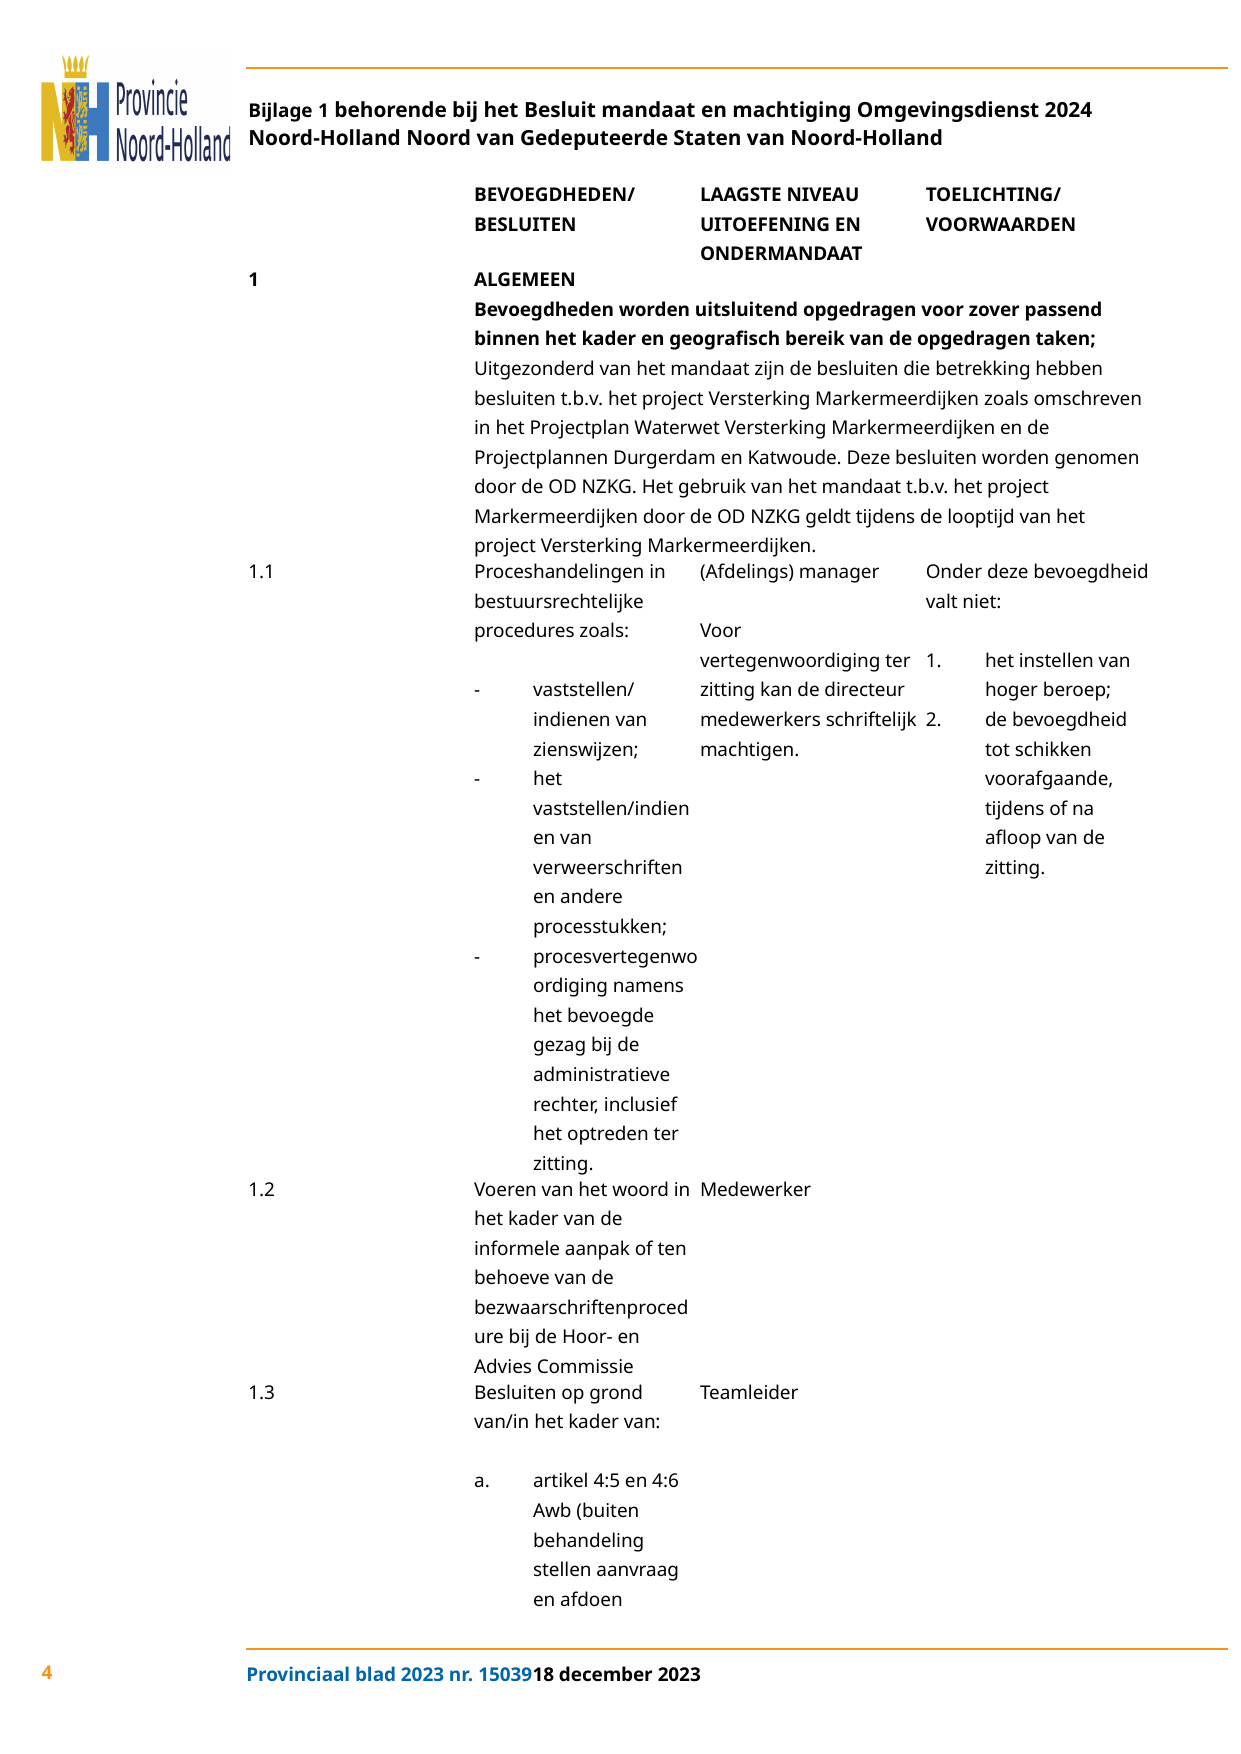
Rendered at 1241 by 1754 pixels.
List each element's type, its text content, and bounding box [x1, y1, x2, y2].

table_cell 1.1 [248, 558, 474, 1176]
table_header [248, 181, 474, 266]
table_header LAAGSTE NIVEAU UITOEFENING EN ONDERMANDAAT [700, 181, 926, 266]
text Bijlage 1 behorende bij het Besluit mandaat en machtiging Omgevingsdienst 2024 Noord-Holland Noord van Gedeputeerde Staten van Noord-Holland [248, 95, 1152, 152]
table_cell (Afdelings) manager Voor vertegenwoordiging ter zitting kan de directeur medewerkers schriftelijk machtigen. [700, 558, 926, 1176]
picture [41, 47, 231, 172]
table_cell Teamleider [700, 1379, 926, 1612]
table_cell Onder deze bevoegdheid valt niet: het instellen van hoger beroep; de bevoegdheid tot schikken voorafgaande, tijdens of na afloop van de zitting. [926, 558, 1152, 1176]
table_header BEVOEGDHEDEN/BESLUITEN [474, 181, 700, 266]
table_cell Medewerker [700, 1176, 926, 1379]
table_cell 1 [248, 266, 474, 558]
table_cell 1.3 [248, 1379, 474, 1612]
table_cell 1.2 [248, 1176, 474, 1379]
table_cell [926, 1176, 1152, 1379]
table_cell [926, 1379, 1152, 1612]
table_header TOELICHTING/ VOORWAARDEN [926, 181, 1152, 266]
table_cell Voeren van het woord in het kader van de informele aanpak of ten behoeve van de bezwaarschriftenprocedure bij de Hoor- en Advies Commissie [474, 1176, 700, 1379]
table_cell ALGEMEEN Bevoegdheden worden uitsluitend opgedragen voor zover passend binnen het kader en geografisch bereik van de opgedragen taken; Uitgezonderd van het mandaat zijn de besluiten die betrekking hebben besluiten t.b.v. het project Versterking Markermeerdijken zoals omschreven in het Projectplan Waterwet Versterking Markermeerdijken en de Projectplannen Durgerdam en Katwoude. Deze besluiten worden genomen door de OD NZKG. Het gebruik van het mandaat t.b.v. het project Markermeerdijken door de OD NZKG geldt tijdens de looptijd van het project Versterking Markermeerdijken. [474, 266, 1152, 558]
table_cell Besluiten op grond van/in het kader van: artikel 4:5 en 4:6 Awb (buiten behandeling stellen aanvraag en afdoen [474, 1379, 700, 1612]
table_cell Proceshandelingen in bestuursrechtelijke procedures zoals: vaststellen/indienen van zienswijzen; het vaststellen/indienen van verweerschriften en andere processtukken; procesvertegenwoordiging namens het bevoegde gezag bij de administratieve rechter, inclusief het optreden ter zitting. [474, 558, 700, 1176]
